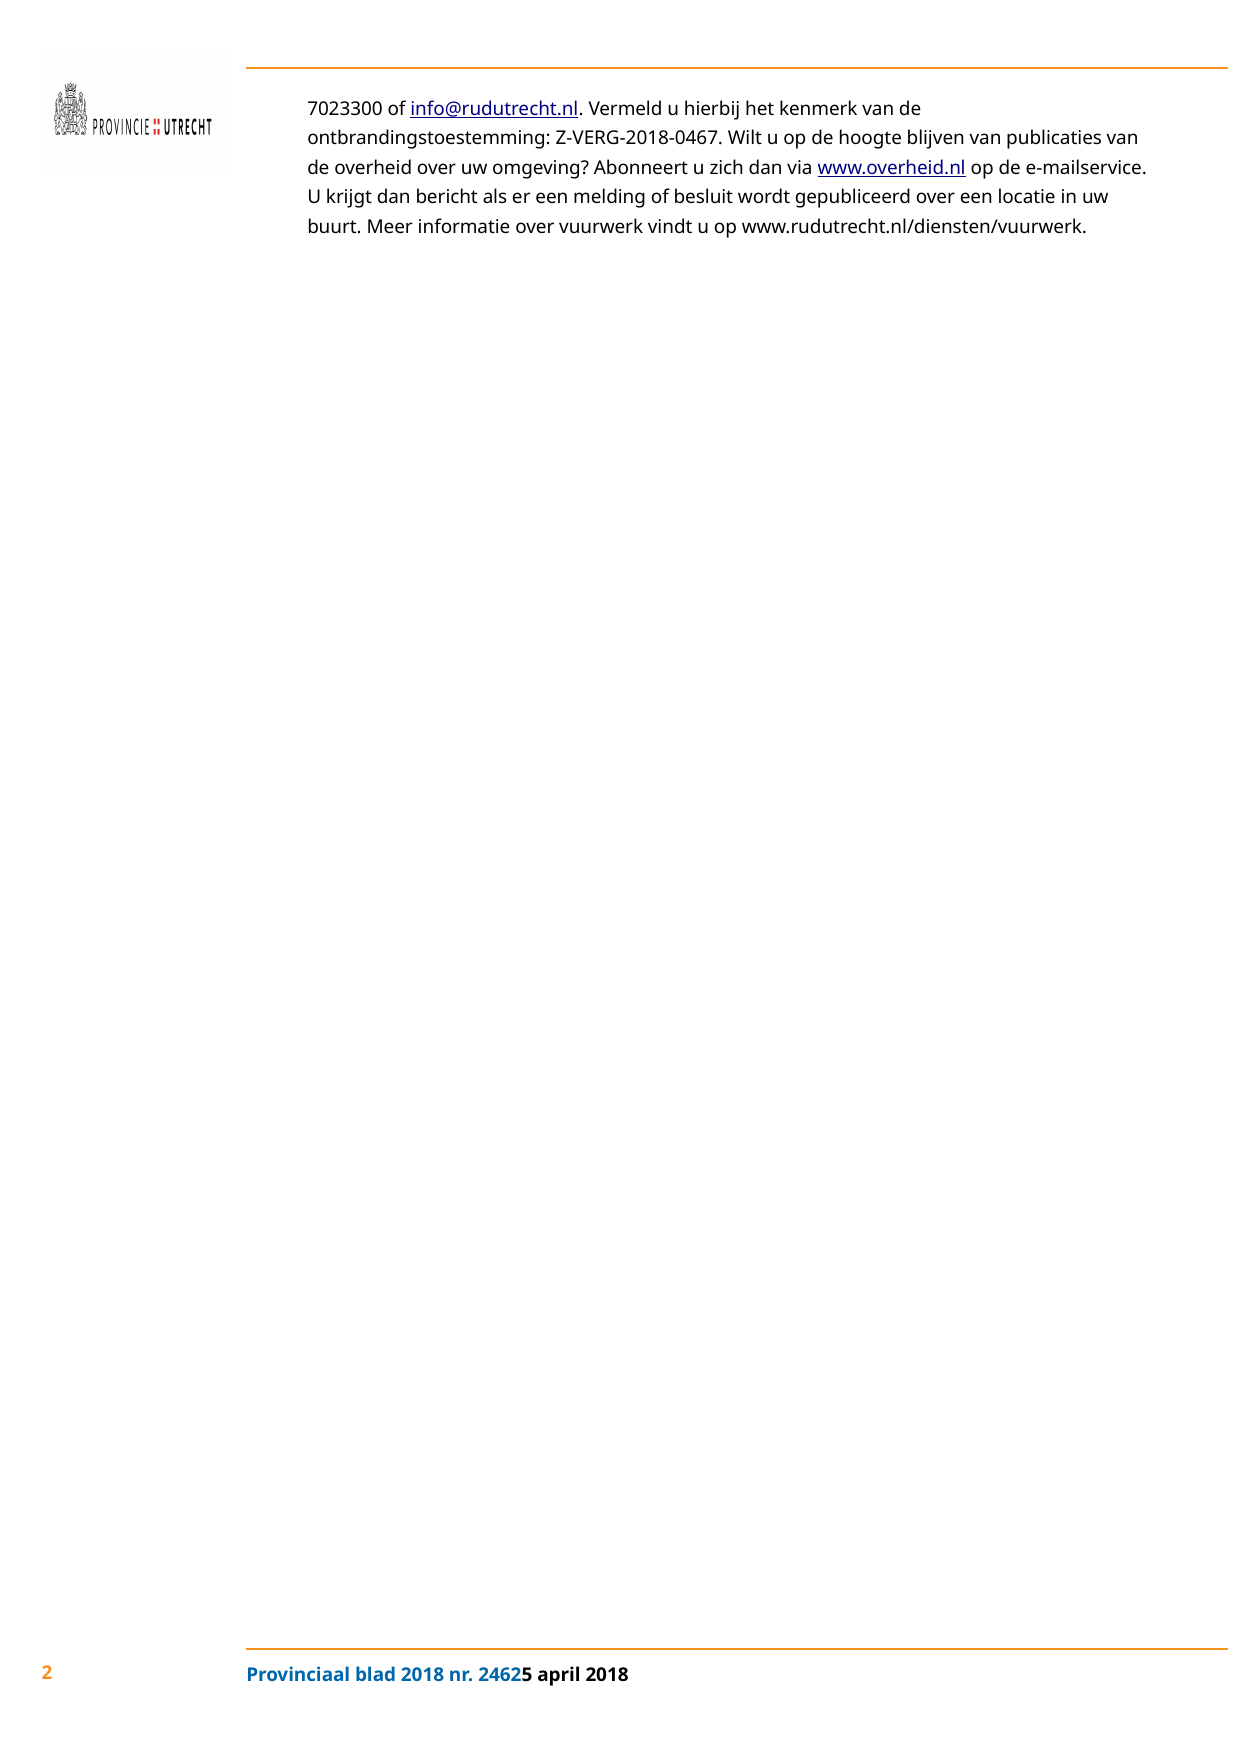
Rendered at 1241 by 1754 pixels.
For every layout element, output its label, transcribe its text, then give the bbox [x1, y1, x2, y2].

list 7023300 of info@rudutrecht.nl. Vermeld u hierbij het kenmerk van de ontbrandingstoestemming: Z-VERG-2018-0467. Wilt u op de hoogte blijven van publicaties van de overheid over uw omgeving? Abonneert u zich dan via www.overheid.nl op de e-mailservice. U krijgt dan bericht als er een melding of besluit wordt gepubliceerd over een locatie in uw buurt. Meer informatie over vuurwerk vindt u op www.rudutrecht.nl/diensten/vuurwerk. [248, 95, 1152, 239]
picture [41, 47, 231, 172]
